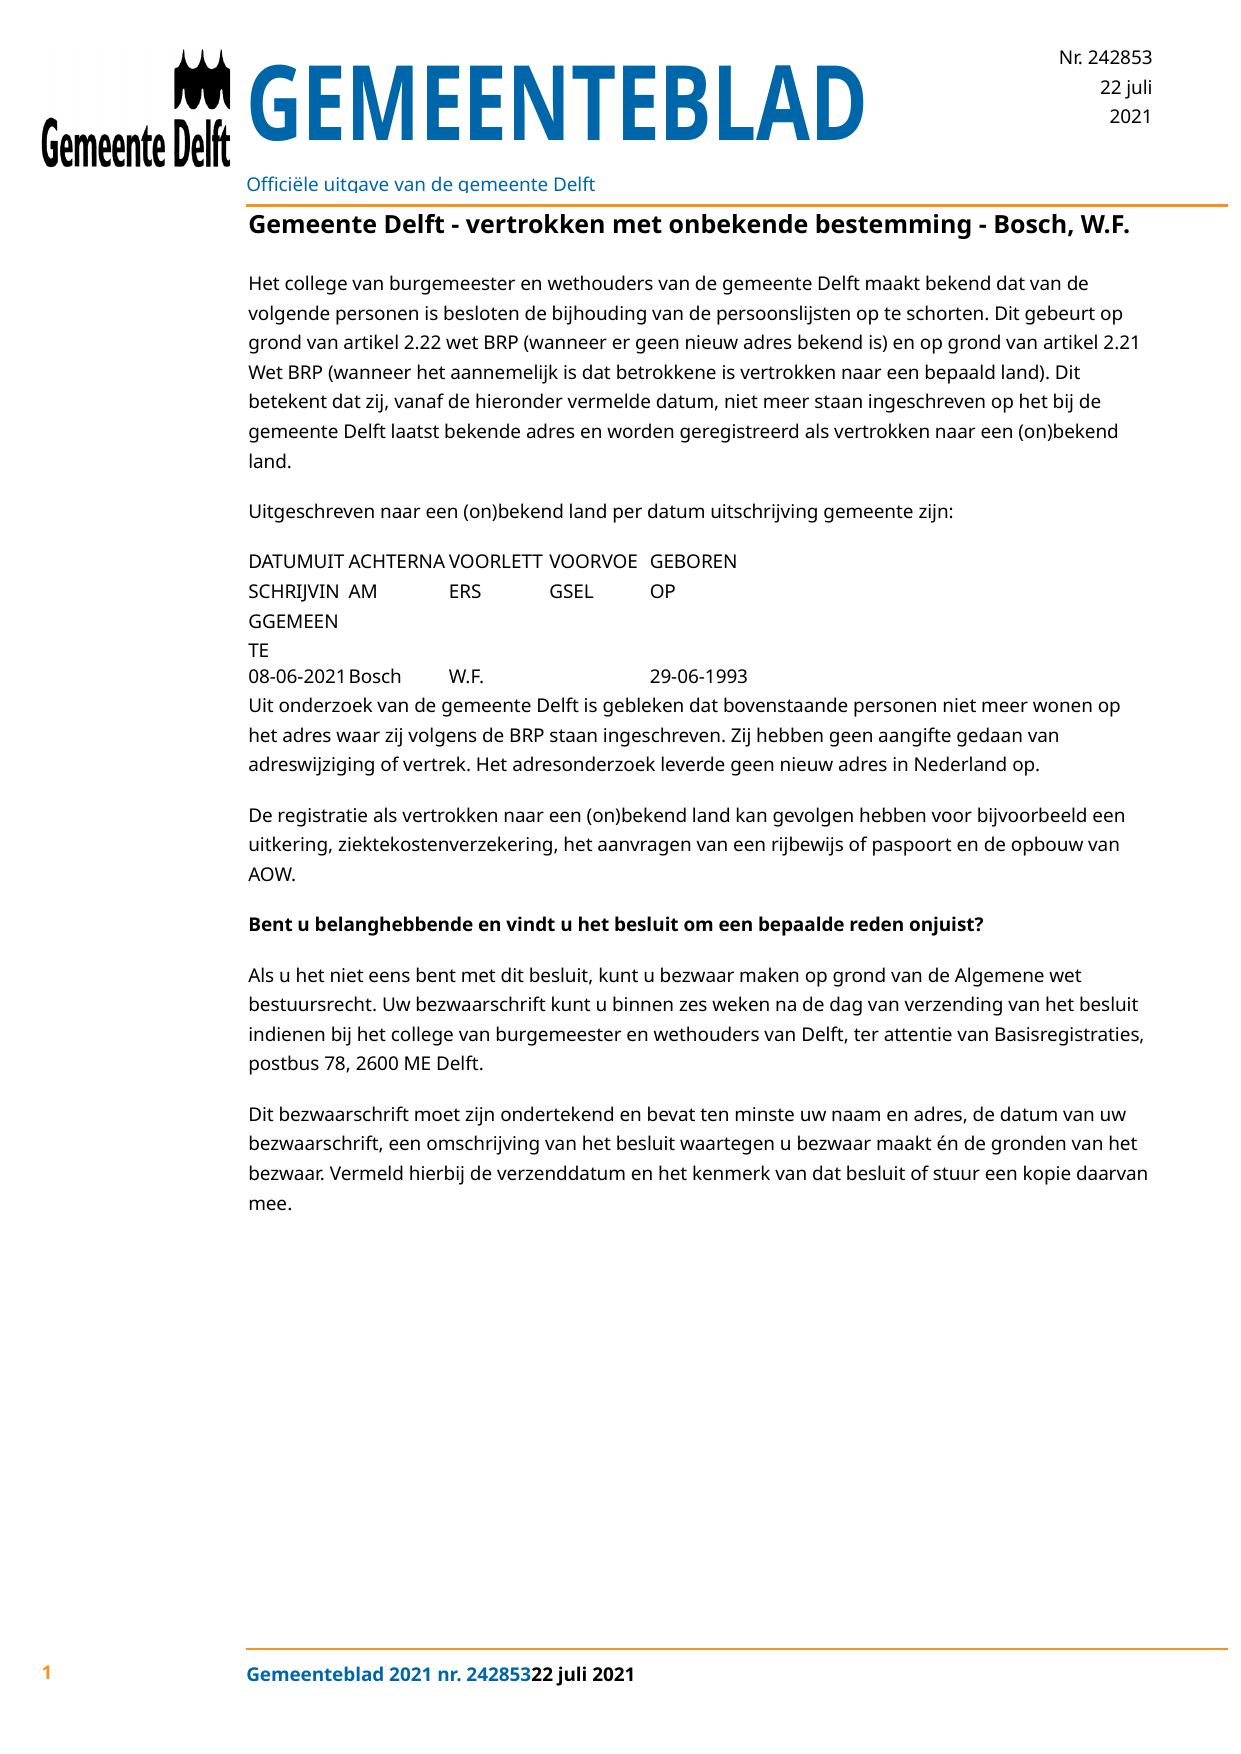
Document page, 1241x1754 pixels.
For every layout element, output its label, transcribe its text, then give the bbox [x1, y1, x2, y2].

text De registratie als vertrokken naar een (on)bekend land kan gevolgen hebben voor bijvoorbeeld een uitkering, ziektekostenverzekering, het aanvragen van een rijbewijs of paspoort en de opbouw van AOW. [248, 802, 1152, 887]
table_cell 29-06-1993 [650, 663, 750, 689]
text Gemeente Delft - vertrokken met onbekende bestemming - Bosch, W.F. [248, 207, 1152, 241]
table_header DATUMUITSCHRIJVINGGEMEENTE [248, 549, 348, 663]
picture [41, 47, 231, 172]
table_header ACHTERNAAM [348, 549, 449, 663]
text Dit bezwaarschrift moet zijn ondertekend en bevat ten minste uw naam en adres, de datum van uw bezwaarschrift, een omschrijving van het besluit waartegen u bezwaar maakt én de gronden van het bezwaar. Vermeld hierbij de verzenddatum en het kenmerk van dat besluit of stuur een kopie daarvan mee. [248, 1101, 1152, 1215]
text Uitgeschreven naar een (on)bekend land per datum uitschrijving gemeente zijn: [248, 498, 1152, 524]
text Het college van burgemeester en wethouders van de gemeente Delft maakt bekend dat van de volgende personen is besloten de bijhouding van de persoonslijsten op te schorten. Dit gebeurt op grond van artikel 2.22 wet BRP (wanneer er geen nieuw adres bekend is) en op grond van artikel 2.21 Wet BRP (wanneer het aannemelijk is dat betrokkene is vertrokken naar een bepaald land). Dit betekent dat zij, vanaf de hieronder vermelde datum, niet meer staan ingeschreven op het bij de gemeente Delft laatst bekende adres en worden geregistreerd als vertrokken naar een (on)bekend land. [248, 270, 1152, 473]
table_cell Bosch [348, 663, 449, 689]
text Uit onderzoek van de gemeente Delft is gebleken dat bovenstaande personen niet meer wonen op het adres waar zij volgens de BRP staan ingeschreven. Zij hebben geen aangifte gedaan van adreswijziging of vertrek. Het adresonderzoek leverde geen nieuw adres in Nederland op. [248, 692, 1152, 777]
table_header GEBOREN OP [650, 549, 750, 663]
table_cell [549, 663, 649, 689]
table_cell 08-06-2021 [248, 663, 348, 689]
table_header VOORVOEGSEL [549, 549, 649, 663]
table_cell W.F. [449, 663, 549, 689]
table_header VOORLETTERS [449, 549, 549, 663]
text Als u het niet eens bent met dit besluit, kunt u bezwaar maken op grond van de Algemene wet bestuursrecht. Uw bezwaarschrift kunt u binnen zes weken na de dag van verzending van het besluit indienen bij het college van burgemeester en wethouders van Delft, ter attentie van Basisregistraties, postbus 78, 2600 ME Delft. [248, 962, 1152, 1076]
text Bent u belanghebbende en vindt u het besluit om een bepaalde reden onjuist? [248, 911, 1152, 937]
